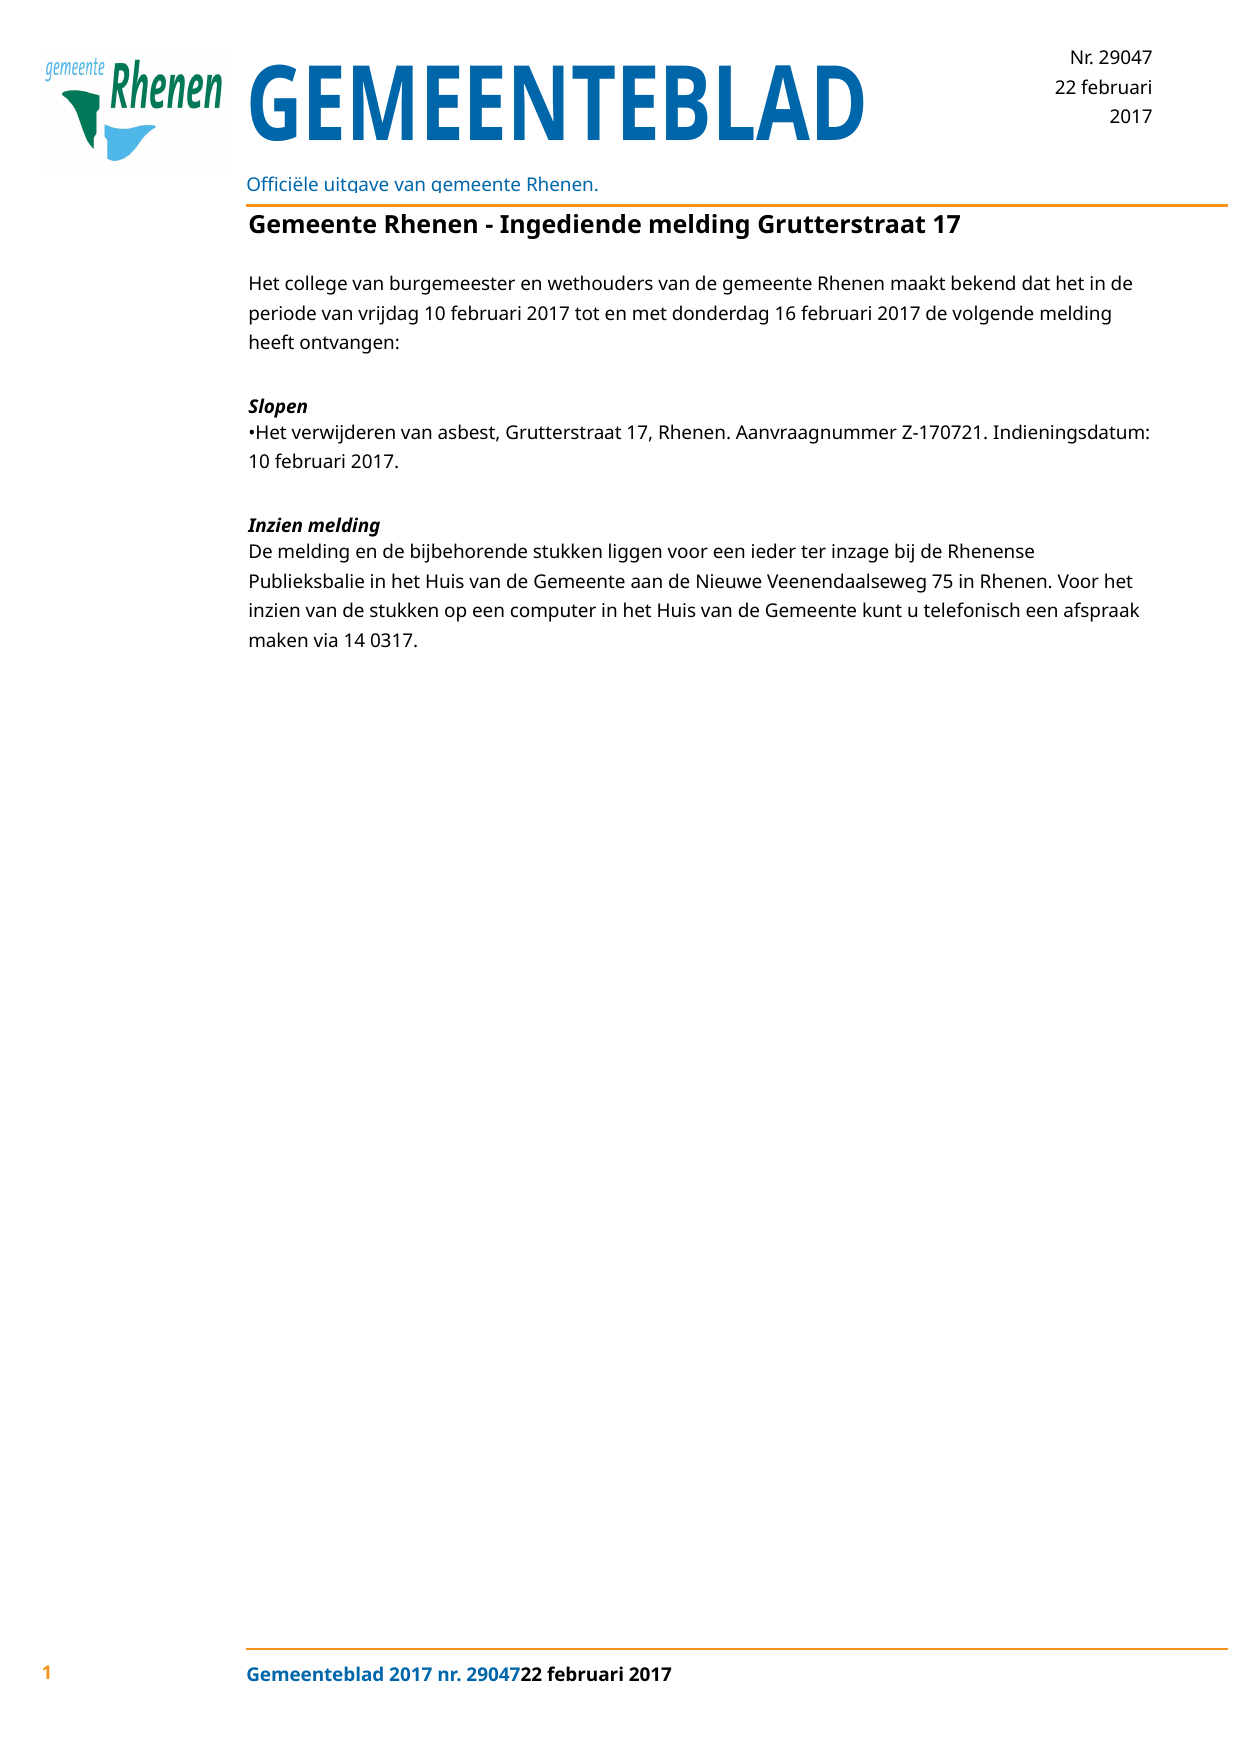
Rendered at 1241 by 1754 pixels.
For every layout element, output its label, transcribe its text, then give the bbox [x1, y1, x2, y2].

picture [41, 47, 231, 172]
text Het college van burgemeester en wethouders van de gemeente Rhenen maakt bekend dat het in de periode van vrijdag 10 februari 2017 tot en met donderdag 16 februari 2017 de volgende melding heeft ontvangen: [248, 270, 1152, 355]
text •Het verwijderen van asbest, Grutterstraat 17, Rhenen. Aanvraagnummer Z-170721. Indieningsdatum: 10 februari 2017. [248, 419, 1152, 474]
text Inzien melding [248, 513, 1152, 538]
text Gemeente Rhenen - Ingediende melding Grutterstraat 17 [248, 207, 1152, 241]
text Slopen [248, 393, 1152, 419]
text De melding en de bijbehorende stukken liggen voor een ieder ter inzage bij de Rhenense Publieksbalie in het Huis van de Gemeente aan de Nieuwe Veenendaalseweg 75 in Rhenen. Voor het inzien van de stukken op een computer in het Huis van de Gemeente kunt u telefonisch een afspraak maken via 14 0317. [248, 538, 1152, 653]
